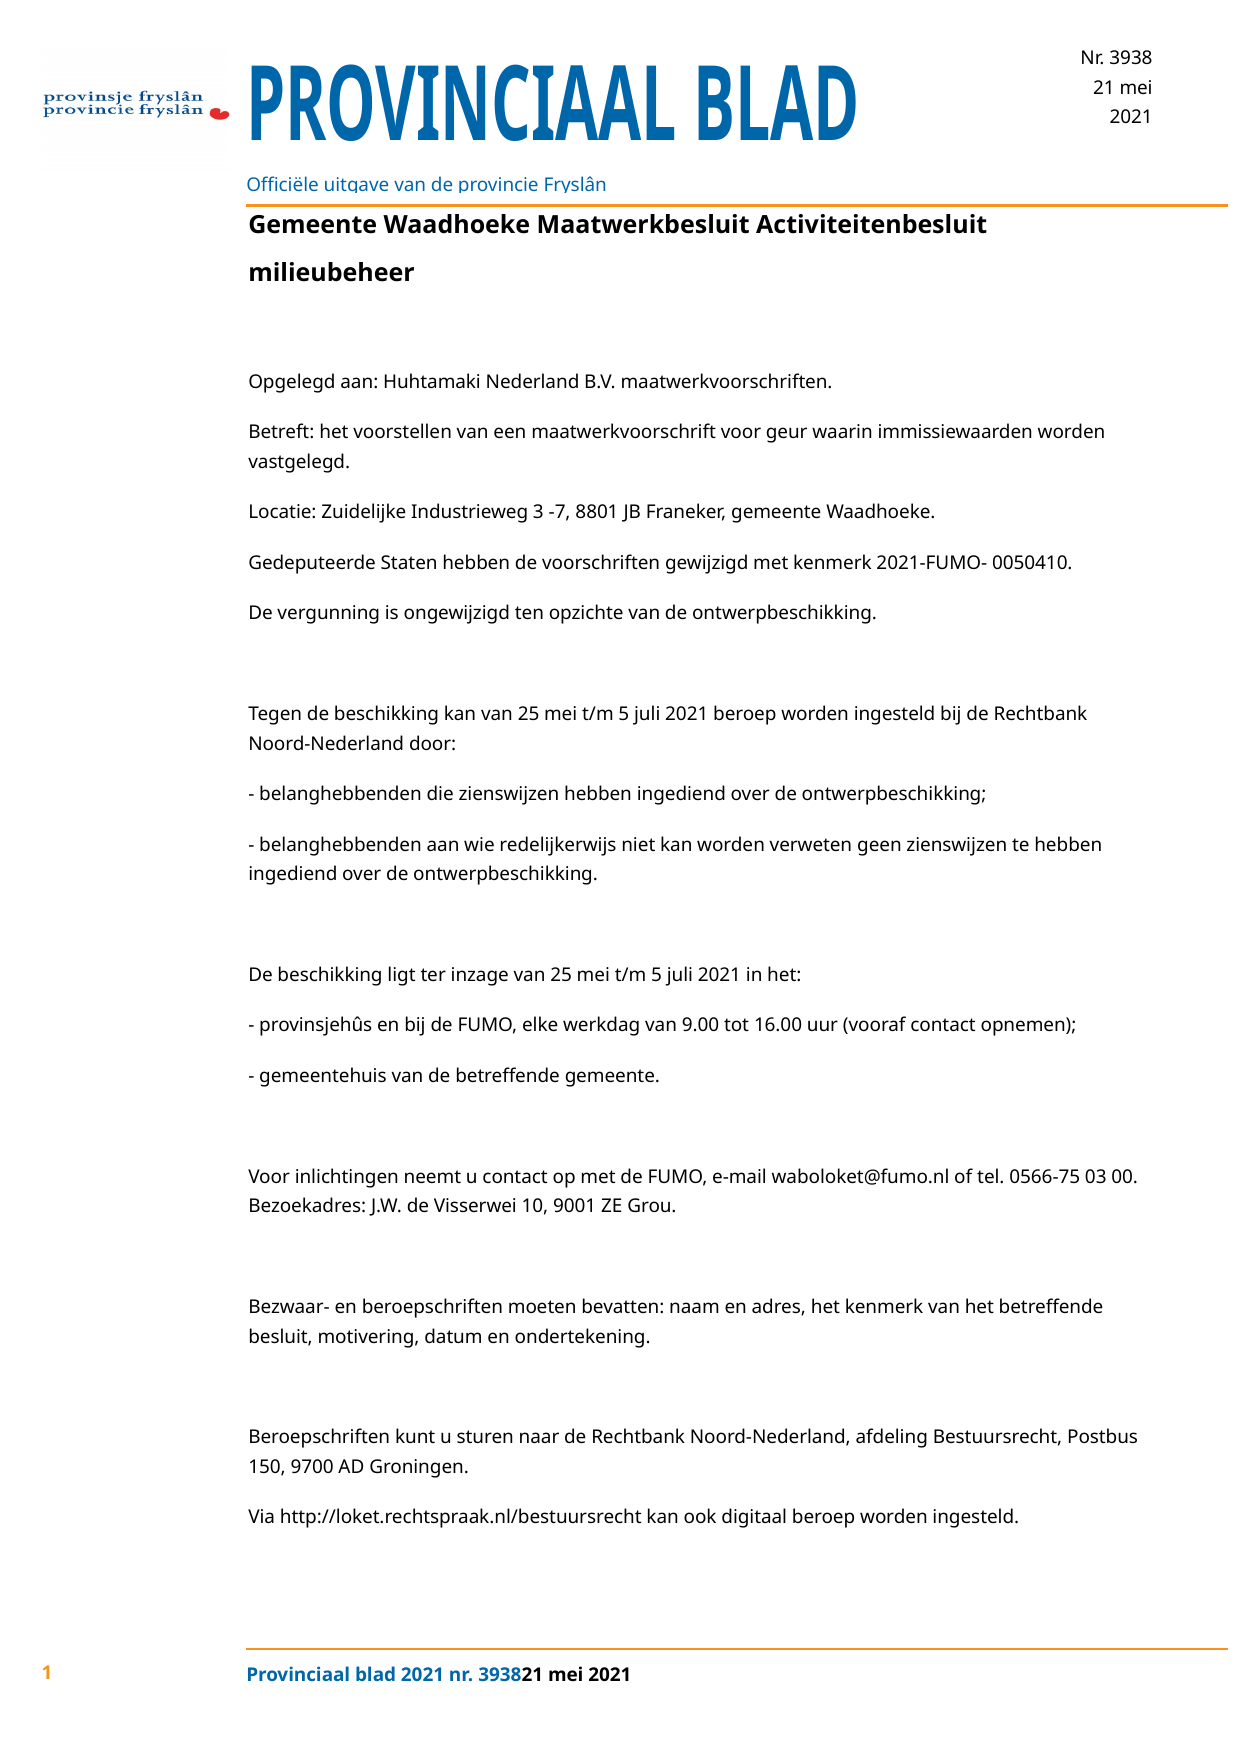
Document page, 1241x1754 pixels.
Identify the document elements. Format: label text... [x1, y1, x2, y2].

text Locatie: Zuidelijke Industrieweg 3 -7, 8801 JB Franeker, gemeente Waadhoeke. [248, 499, 1152, 524]
text Beroepschriften kunt u sturen naar de Rechtbank Noord-Nederland, afdeling Bestuursrecht, Postbus 150, 9700 AD Groningen. [248, 1424, 1152, 1479]
text - gemeentehuis van de betreffende gemeente. [248, 1062, 1152, 1088]
text Gemeente Waadhoeke Maatwerkbesluit Activiteitenbesluit milieubeheer [248, 207, 1152, 288]
text Gedeputeerde Staten hebben de voorschriften gewijzigd met kenmerk 2021-FUMO- 0050410. [248, 549, 1152, 575]
picture [41, 47, 231, 172]
text De beschikking ligt ter inzage van 25 mei t/m 5 juli 2021 in het: [248, 961, 1152, 987]
text - provinsjehûs en bij de FUMO, elke werkdag van 9.00 tot 16.00 uur (vooraf contact opnemen); [248, 1012, 1152, 1037]
text Betreft: het voorstellen van een maatwerkvoorschrift voor geur waarin immissiewaarden worden vastgelegd. [248, 419, 1152, 474]
text - belanghebbenden die zienswijzen hebben ingediend over de ontwerpbeschikking; [248, 780, 1152, 806]
text Opgelegd aan: Huhtamaki Nederland B.V. maatwerkvoorschriften. [248, 368, 1152, 394]
text Bezwaar- en beroepschriften moeten bevatten: naam en adres, het kenmerk van het betreffende besluit, motivering, datum en ondertekening. [248, 1293, 1152, 1349]
text - belanghebbenden aan wie redelijkerwijs niet kan worden verweten geen zienswijzen te hebben ingediend over de ontwerpbeschikking. [248, 831, 1152, 886]
text Voor inlichtingen neemt u contact op met de FUMO, e-mail waboloket@fumo.nl of tel. 0566-75 03 00. Bezoekadres: J.W. de Visserwei 10, 9001 ZE Grou. [248, 1163, 1152, 1218]
text De vergunning is ongewijzigd ten opzichte van de ontwerpbeschikking. [248, 599, 1152, 625]
text Tegen de beschikking kan van 25 mei t/m 5 juli 2021 beroep worden ingesteld bij de Rechtbank Noord-Nederland door: [248, 700, 1152, 756]
text Via http://loket.rechtspraak.nl/bestuursrecht kan ook digitaal beroep worden ingesteld. [248, 1504, 1152, 1529]
